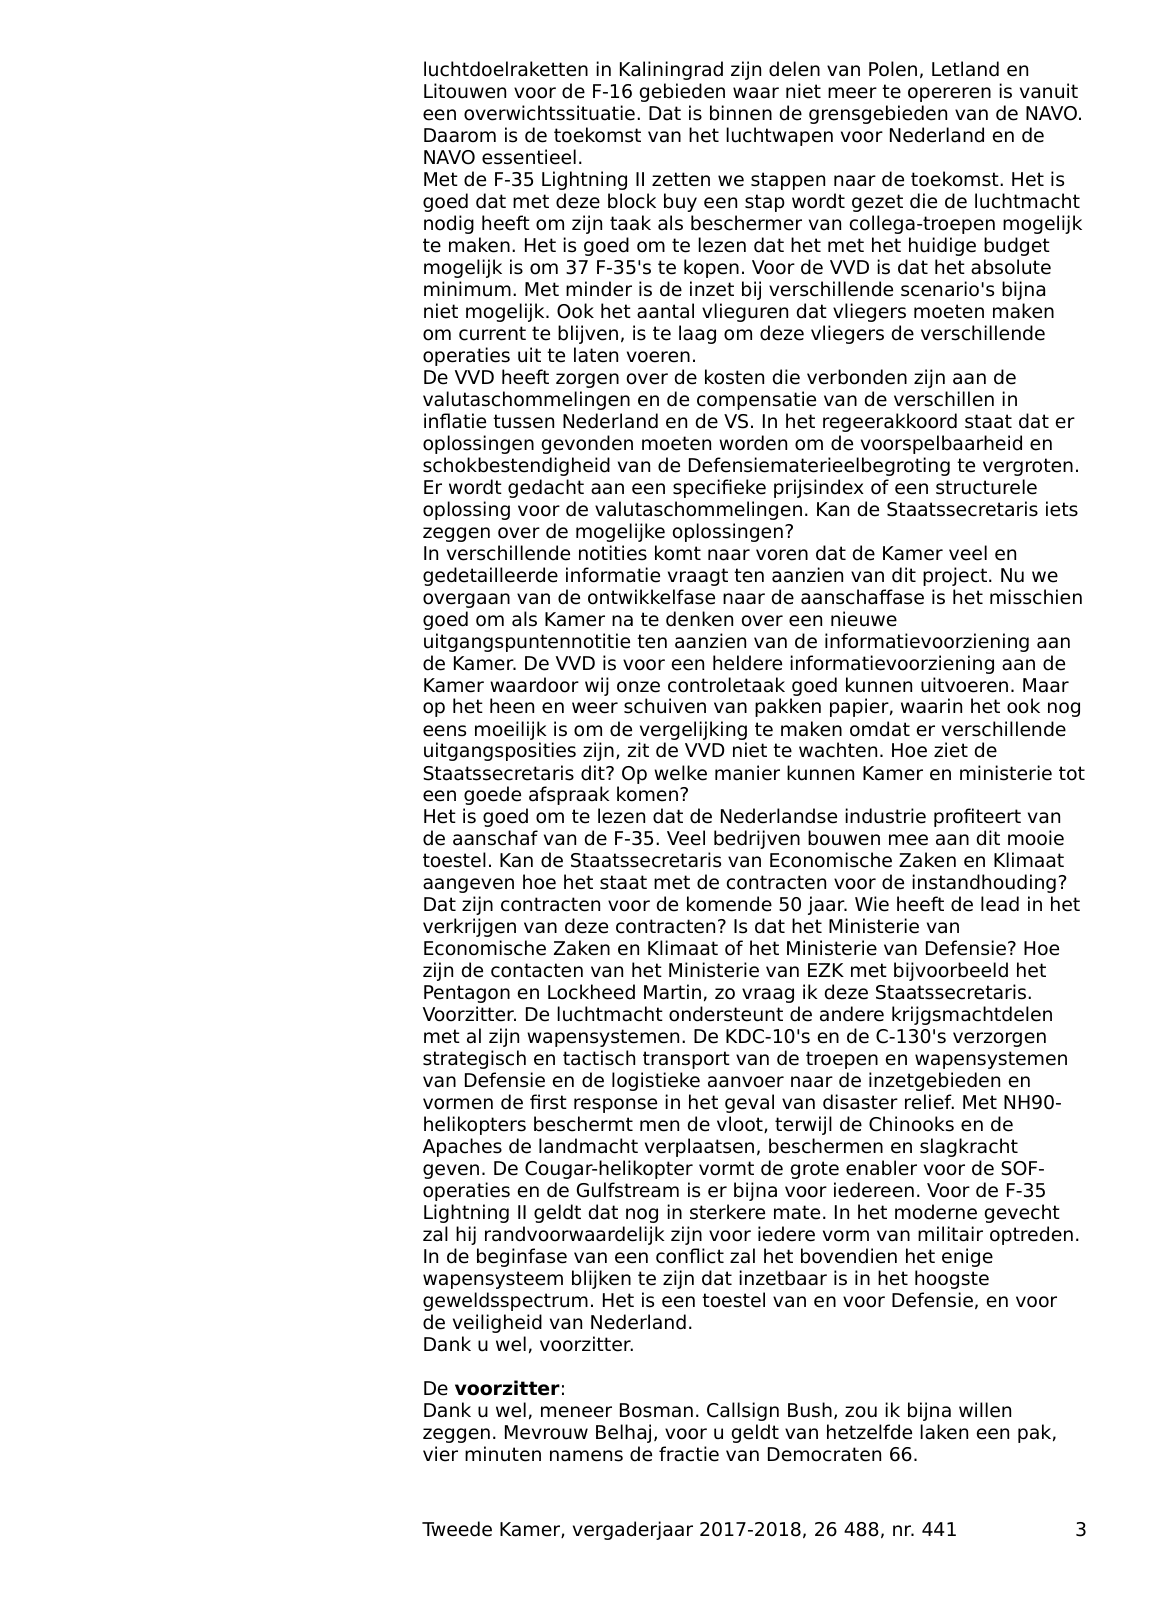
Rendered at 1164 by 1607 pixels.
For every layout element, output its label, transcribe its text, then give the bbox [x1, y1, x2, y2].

text In verschillende notities komt naar voren dat de Kamer veel en gedetailleerde informatie vraagt ten aanzien van dit project. Nu we overgaan van de ontwikkelfase naar de aanschaffase is het misschien goed om als Kamer na te denken over een nieuwe uitgangspuntennotitie ten aanzien van de informatievoorziening aan de Kamer. De VVD is voor een heldere informatievoorziening aan de Kamer waardoor wij onze controletaak goed kunnen uitvoeren. Maar op het heen en weer schuiven van pakken papier, waarin het ook nog eens moeilijk is om de vergelijking te maken omdat er verschillende uitgangsposities zijn, zit de VVD niet te wachten. Hoe ziet de Staatssecretaris dit? Op welke manier kunnen Kamer en ministerie tot een goede afspraak komen? [422, 543, 1087, 806]
text Dank u wel, meneer Bosman. Callsign Bush, zou ik bijna willen zeggen. Mevrouw Belhaj, voor u geldt van hetzelfde laken een pak, vier minuten namens de fractie van Democraten 66. [422, 1400, 1087, 1466]
text Het is goed om te lezen dat de Nederlandse industrie profiteert van de aanschaf van de F-35. Veel bedrijven bouwen mee aan dit mooie toestel. Kan de Staatssecretaris van Economische Zaken en Klimaat aangeven hoe het staat met de contracten voor de instandhouding? Dat zijn contracten voor de komende 50 jaar. Wie heeft de lead in het verkrijgen van deze contracten? Is dat het Ministerie van Economische Zaken en Klimaat of het Ministerie van Defensie? Hoe zijn de contacten van het Ministerie van EZK met bijvoorbeeld het Pentagon en Lockheed Martin, zo vraag ik deze Staatssecretaris. [422, 806, 1087, 1004]
text De voorzitter: [422, 1378, 1087, 1400]
text Dank u wel, voorzitter. [422, 1334, 1087, 1356]
text De VVD heeft zorgen over de kosten die verbonden zijn aan de valutaschommelingen en de compensatie van de verschillen in inflatie tussen Nederland en de VS. In het regeerakkoord staat dat er oplossingen gevonden moeten worden om de voorspelbaarheid en schokbestendigheid van de Defensiematerieelbegroting te vergroten. Er wordt gedacht aan een specifieke prijsindex of een structurele oplossing voor de valutaschommelingen. Kan de Staatssecretaris iets zeggen over de mogelijke oplossingen? [422, 367, 1087, 543]
text Met de F-35 Lightning II zetten we stappen naar de toekomst. Het is goed dat met deze block buy een stap wordt gezet die de luchtmacht nodig heeft om zijn taak als beschermer van collega-troepen mogelijk te maken. Het is goed om te lezen dat het met het huidige budget mogelijk is om 37 F-35's te kopen. Voor de VVD is dat het absolute minimum. Met minder is de inzet bij verschillende scenario's bijna niet mogelijk. Ook het aantal vlieguren dat vliegers moeten maken om current te blijven, is te laag om deze vliegers de verschillende operaties uit te laten voeren. [422, 169, 1087, 367]
text luchtdoelraketten in Kaliningrad zijn delen van Polen, Letland en Litouwen voor de F-16 gebieden waar niet meer te opereren is vanuit een overwichtssituatie. Dat is binnen de grensgebieden van de NAVO. Daarom is de toekomst van het luchtwapen voor Nederland en de NAVO essentieel. [422, 59, 1087, 169]
text Voorzitter. De luchtmacht ondersteunt de andere krijgsmachtdelen met al zijn wapensystemen. De KDC-10's en de C-130's verzorgen strategisch en tactisch transport van de troepen en wapensystemen van Defensie en de logistieke aanvoer naar de inzetgebieden en vormen de first response in het geval van disaster relief. Met NH90-helikopters beschermt men de vloot, terwijl de Chinooks en de Apaches de landmacht verplaatsen, beschermen en slagkracht geven. De Cougar-helikopter vormt de grote enabler voor de SOF-operaties en de Gulfstream is er bijna voor iedereen. Voor de F-35 Lightning II geldt dat nog in sterkere mate. In het moderne gevecht zal hij randvoorwaardelijk zijn voor iedere vorm van militair optreden. In de beginfase van een conflict zal het bovendien het enige wapensysteem blijken te zijn dat inzetbaar is in het hoogste geweldsspectrum. Het is een toestel van en voor Defensie, en voor de veiligheid van Nederland. [422, 1004, 1087, 1334]
